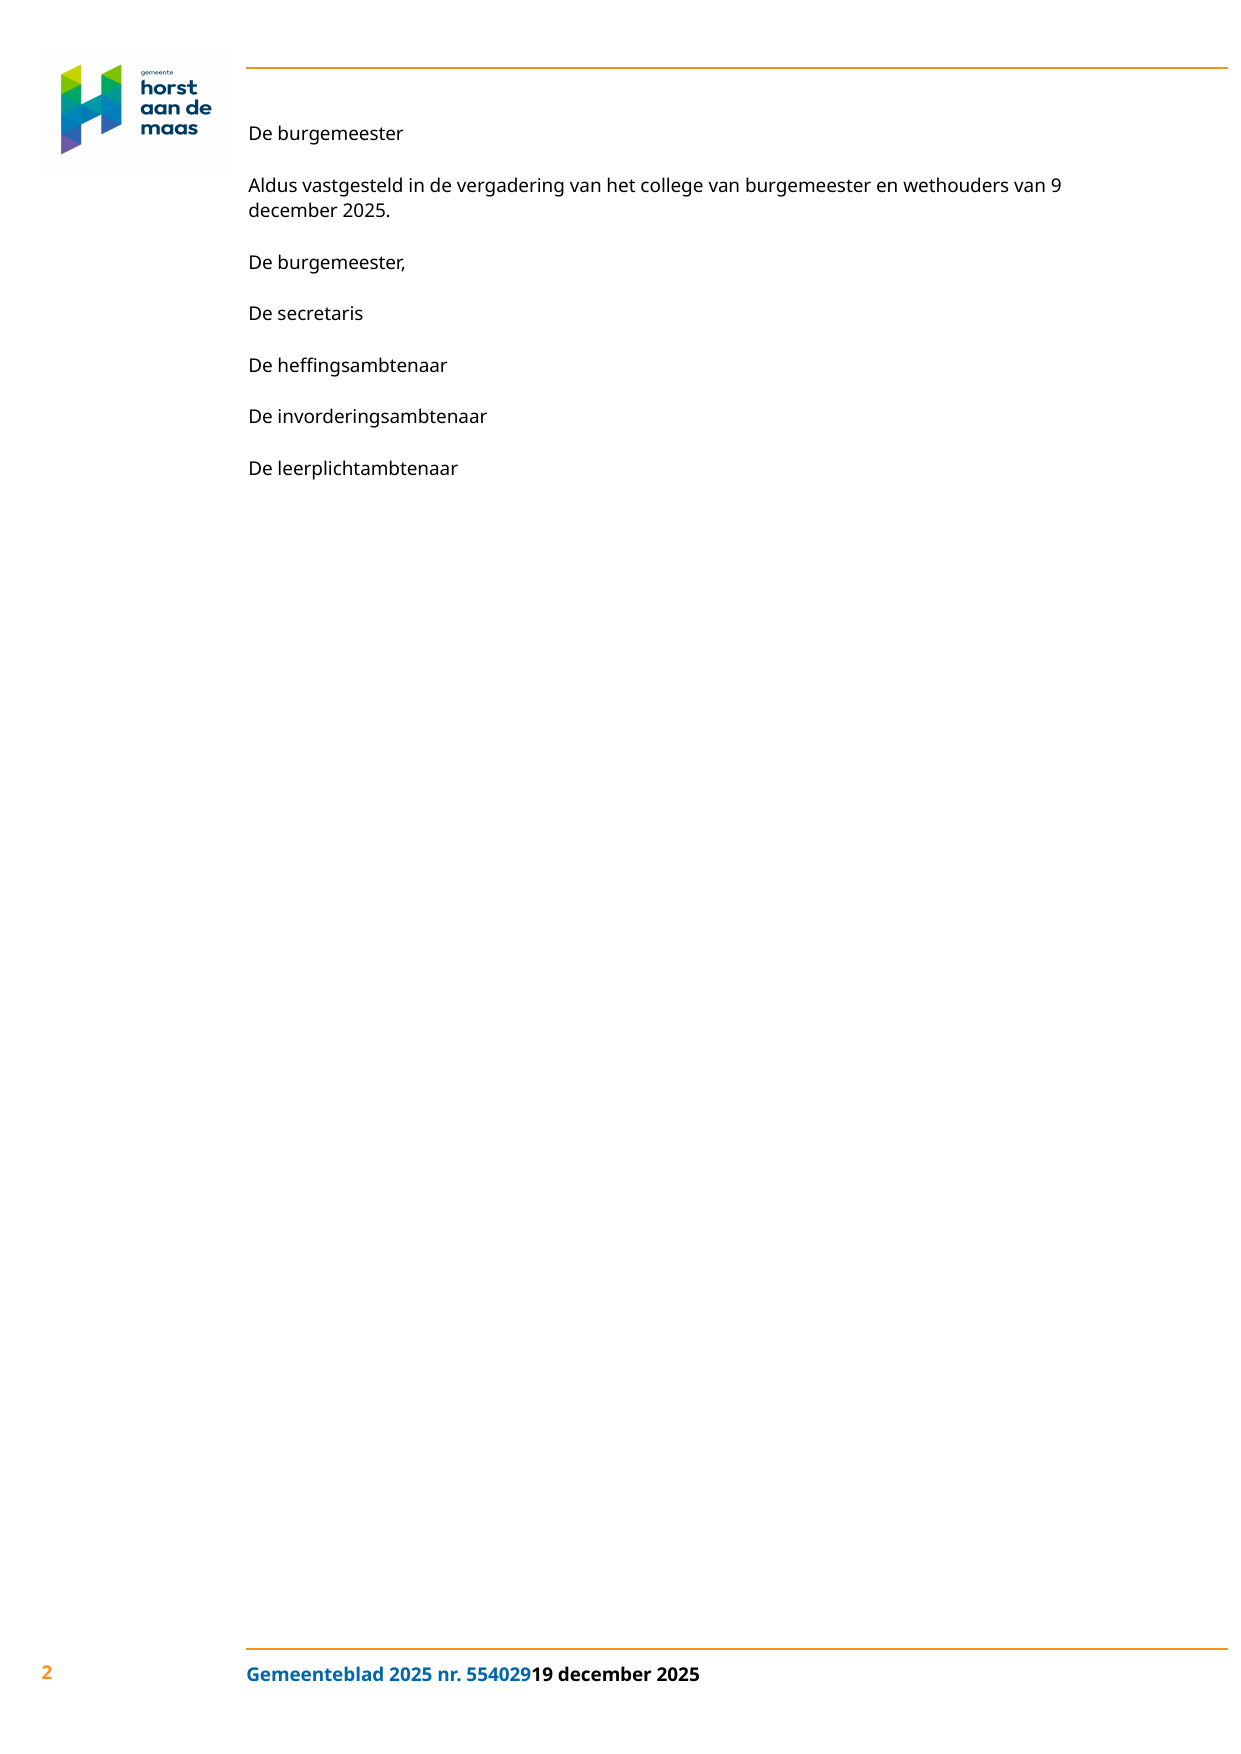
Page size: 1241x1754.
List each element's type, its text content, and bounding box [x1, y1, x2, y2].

text Aldus vastgesteld in de vergadering van het college van burgemeester en wethouders van 9 december 2025. [248, 172, 1152, 223]
text De invorderingsambtenaar [248, 403, 1152, 429]
text De heffingsambtenaar [248, 352, 1152, 378]
text De secretaris [248, 301, 1152, 326]
text De burgemeester [248, 121, 1152, 146]
text De leerplichtambtenaar [248, 455, 1152, 481]
picture [41, 47, 231, 172]
text De burgemeester, [248, 249, 1152, 275]
